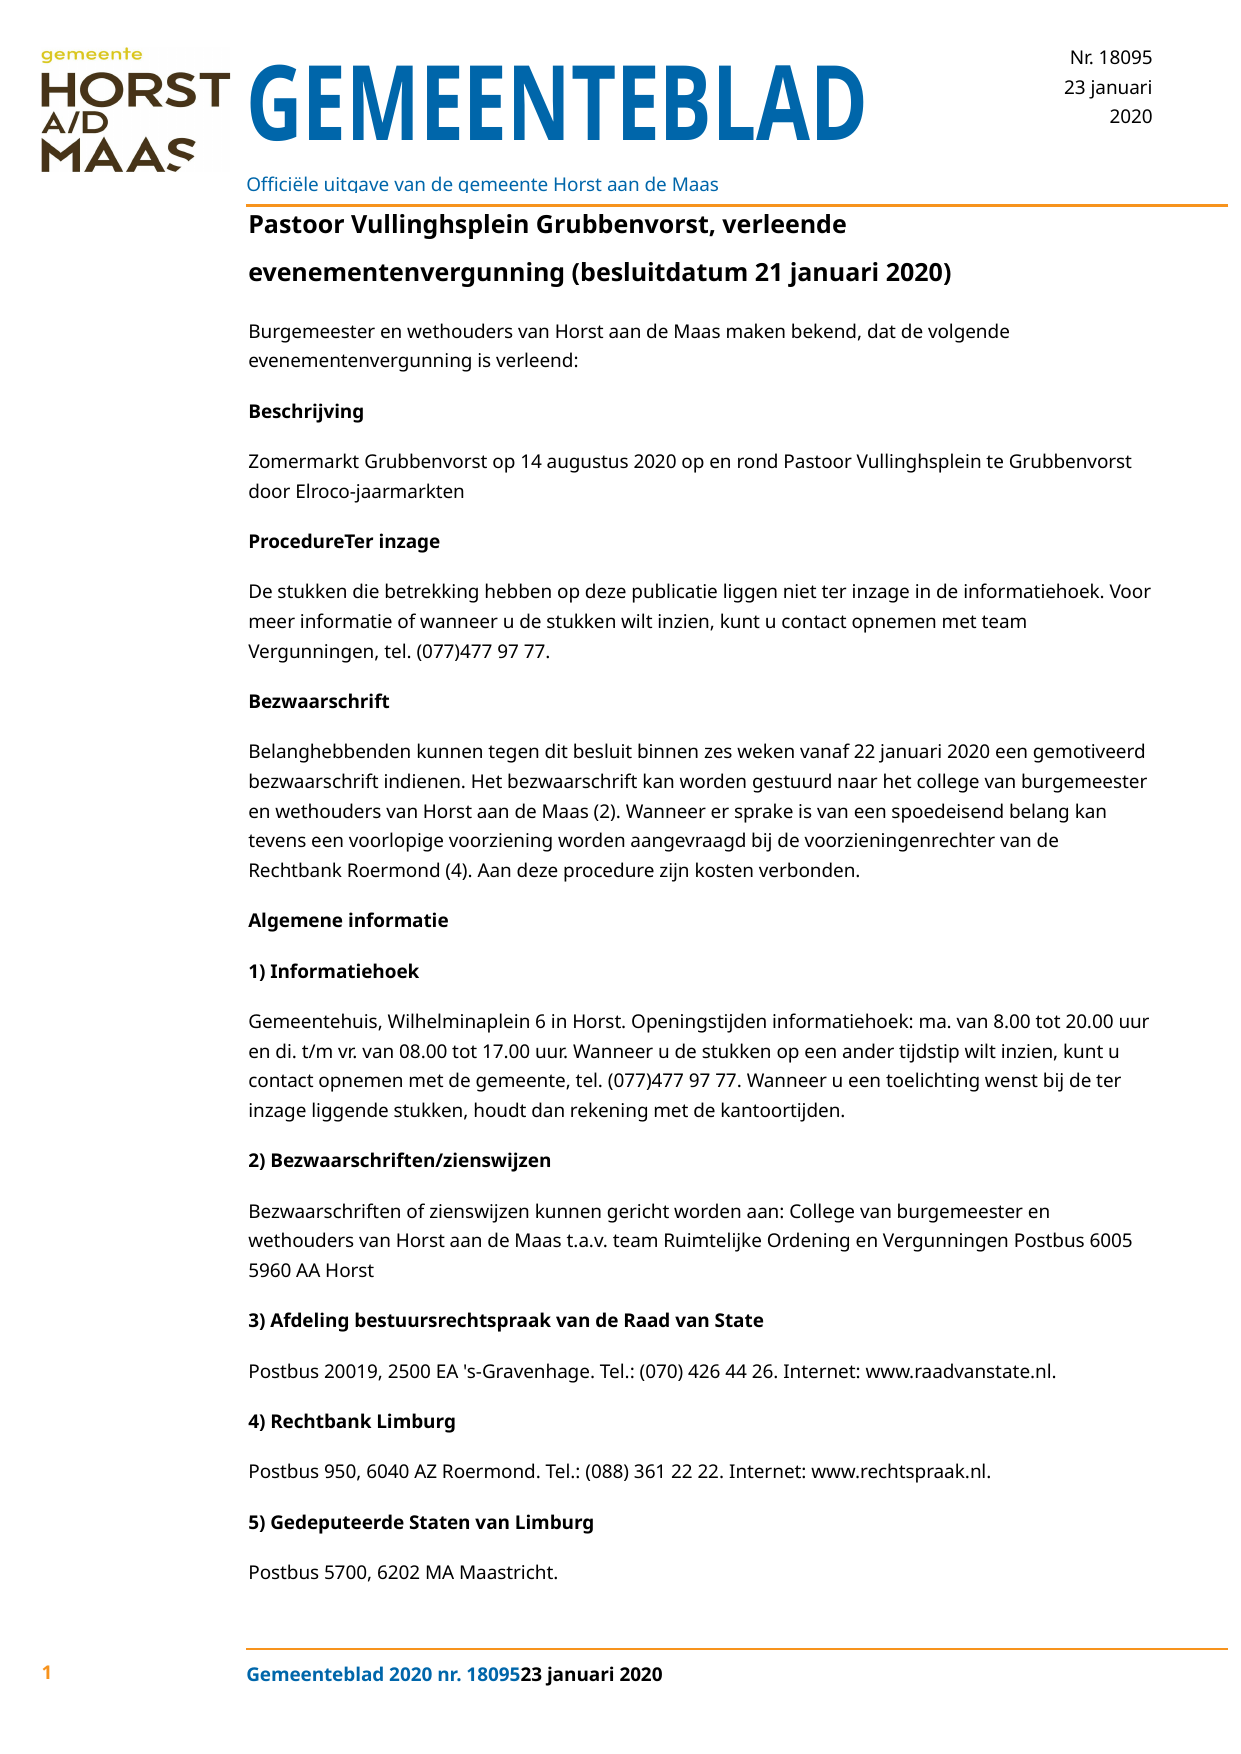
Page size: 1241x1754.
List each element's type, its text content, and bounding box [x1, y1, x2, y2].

text De stukken die betrekking hebben op deze publicatie liggen niet ter inzage in de informatiehoek. Voor meer informatie of wanneer u de stukken wilt inzien, kunt u contact opnemen met team Vergunningen, tel. (077)477 97 77. [248, 579, 1152, 664]
text Postbus 20019, 2500 EA 's-Gravenhage. Tel.: (070) 426 44 26. Internet: www.raadvanstate.nl. [248, 1358, 1152, 1384]
text Pastoor Vullinghsplein Grubbenvorst, verleende evenementenvergunning (besluitdatum 21 januari 2020) [248, 207, 1152, 288]
text Postbus 950, 6040 AZ Roermond. Tel.: (088) 361 22 22. Internet: www.rechtspraak.nl. [248, 1459, 1152, 1484]
text Belanghebbenden kunnen tegen dit besluit binnen zes weken vanaf 22 januari 2020 een gemotiveerd bezwaarschrift indienen. Het bezwaarschrift kan worden gestuurd naar het college van burgemeester en wethouders van Horst aan de Maas (2). Wanneer er sprake is van een spoedeisend belang kan tevens een voorlopige voorziening worden aangevraagd bij de voorzieningenrechter van de Rechtbank Roermond (4). Aan deze procedure zijn kosten verbonden. [248, 739, 1152, 883]
text Beschrijving [248, 398, 1152, 424]
text Burgemeester en wethouders van Horst aan de Maas maken bekend, dat de volgende evenementenvergunning is verleend: [248, 318, 1152, 373]
text 1) Informatiehoek [248, 958, 1152, 984]
text 2) Bezwaarschriften/zienswijzen [248, 1147, 1152, 1173]
text Bezwaarschriften of zienswijzen kunnen gericht worden aan: College van burgemeester en wethouders van Horst aan de Maas t.a.v. team Ruimtelijke Ordening en Vergunningen Postbus 6005 5960 AA Horst [248, 1198, 1152, 1283]
text 3) Afdeling bestuursrechtspraak van de Raad van State [248, 1307, 1152, 1333]
text 4) Rechtbank Limburg [248, 1408, 1152, 1434]
text Bezwaarschrift [248, 688, 1152, 714]
text Algemene informatie [248, 907, 1152, 933]
text Gemeentehuis, Wilhelminaplein 6 in Horst. Openingstijden informatiehoek: ma. van 8.00 tot 20.00 uur en di. t/m vr. van 08.00 tot 17.00 uur. Wanneer u de stukken op een ander tijdstip wilt inzien, kunt u contact opnemen met de gemeente, tel. (077)477 97 77. Wanneer u een toelichting wenst bij de ter inzage liggende stukken, houdt dan rekening met de kantoortijden. [248, 1008, 1152, 1123]
text ProcedureTer inzage [248, 528, 1152, 554]
text Zomermarkt Grubbenvorst op 14 augustus 2020 op en rond Pastoor Vullinghsplein te Grubbenvorst door Elroco-jaarmarkten [248, 448, 1152, 504]
text 5) Gedeputeerde Staten van Limburg [248, 1509, 1152, 1535]
text Postbus 5700, 6202 MA Maastricht. [248, 1559, 1152, 1585]
picture [41, 47, 231, 172]
